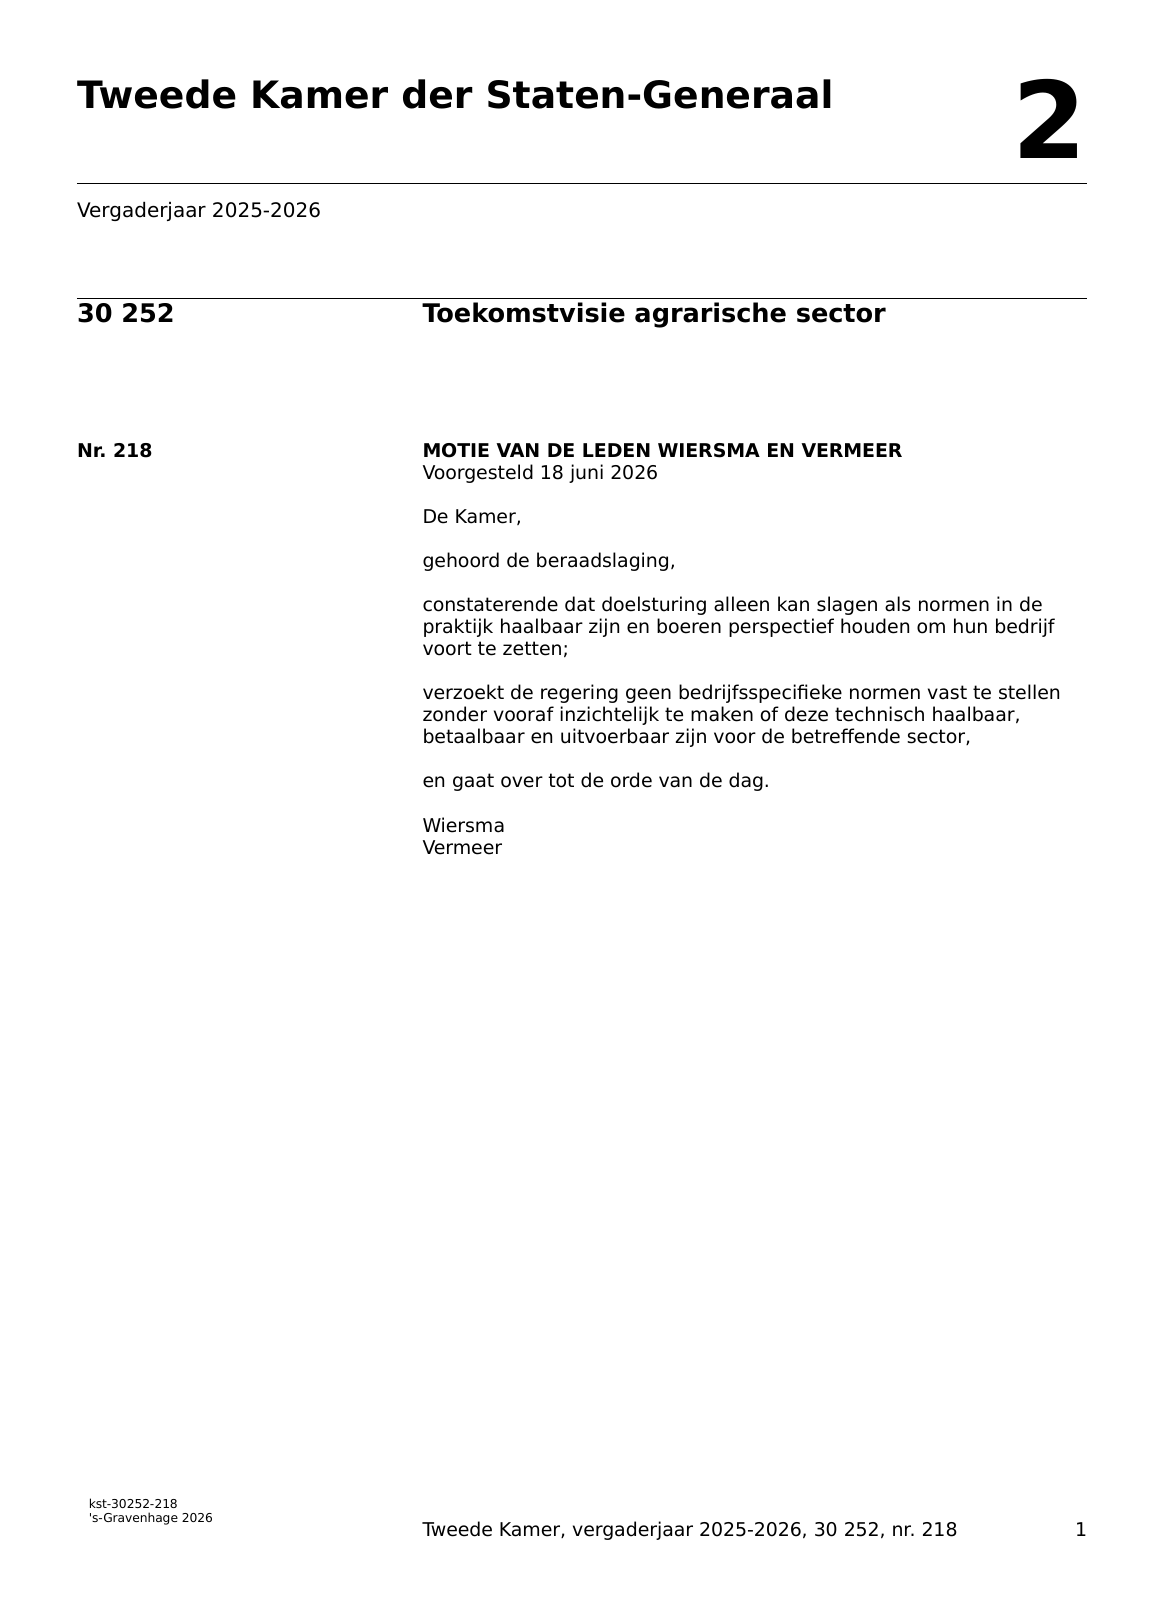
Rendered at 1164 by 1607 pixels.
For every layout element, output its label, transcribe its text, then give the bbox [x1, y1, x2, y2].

text verzoekt de regering geen bedrijfsspecifieke normen vast te stellen zonder vooraf inzichtelijk te maken of deze technisch haalbaar, betaalbaar en uitvoerbaar zijn voor de betreffende sector, [422, 682, 1087, 748]
subtitle Nr. 218 MOTIE VAN DE LEDEN WIERSMA EN VERMEER [77, 440, 1087, 462]
text Voorgesteld 18 juni 2026 [422, 462, 1087, 484]
text constaterende dat doelsturing alleen kan slagen als normen in de praktijk haalbaar zijn en boeren perspectief houden om hun bedrijf voort te zetten; [422, 594, 1087, 660]
text kst-30252-218 [88, 1497, 323, 1511]
subtitle 30 252 Toekomstvisie agrarische sector [77, 299, 1087, 329]
text De Kamer, [422, 506, 1087, 528]
table_header Tweede Kamer der Staten-Generaal [77, 59, 886, 183]
table_header 2 [886, 59, 1087, 183]
text Wiersma [422, 814, 1087, 837]
text en gaat over tot de orde van de dag. [422, 770, 1087, 792]
text 's-Gravenhage 2026 [88, 1511, 323, 1525]
table_cell Vergaderjaar 2025-2026 [77, 184, 1087, 298]
text gehoord de beraadslaging, [422, 550, 1087, 572]
text Vermeer [422, 837, 1087, 858]
